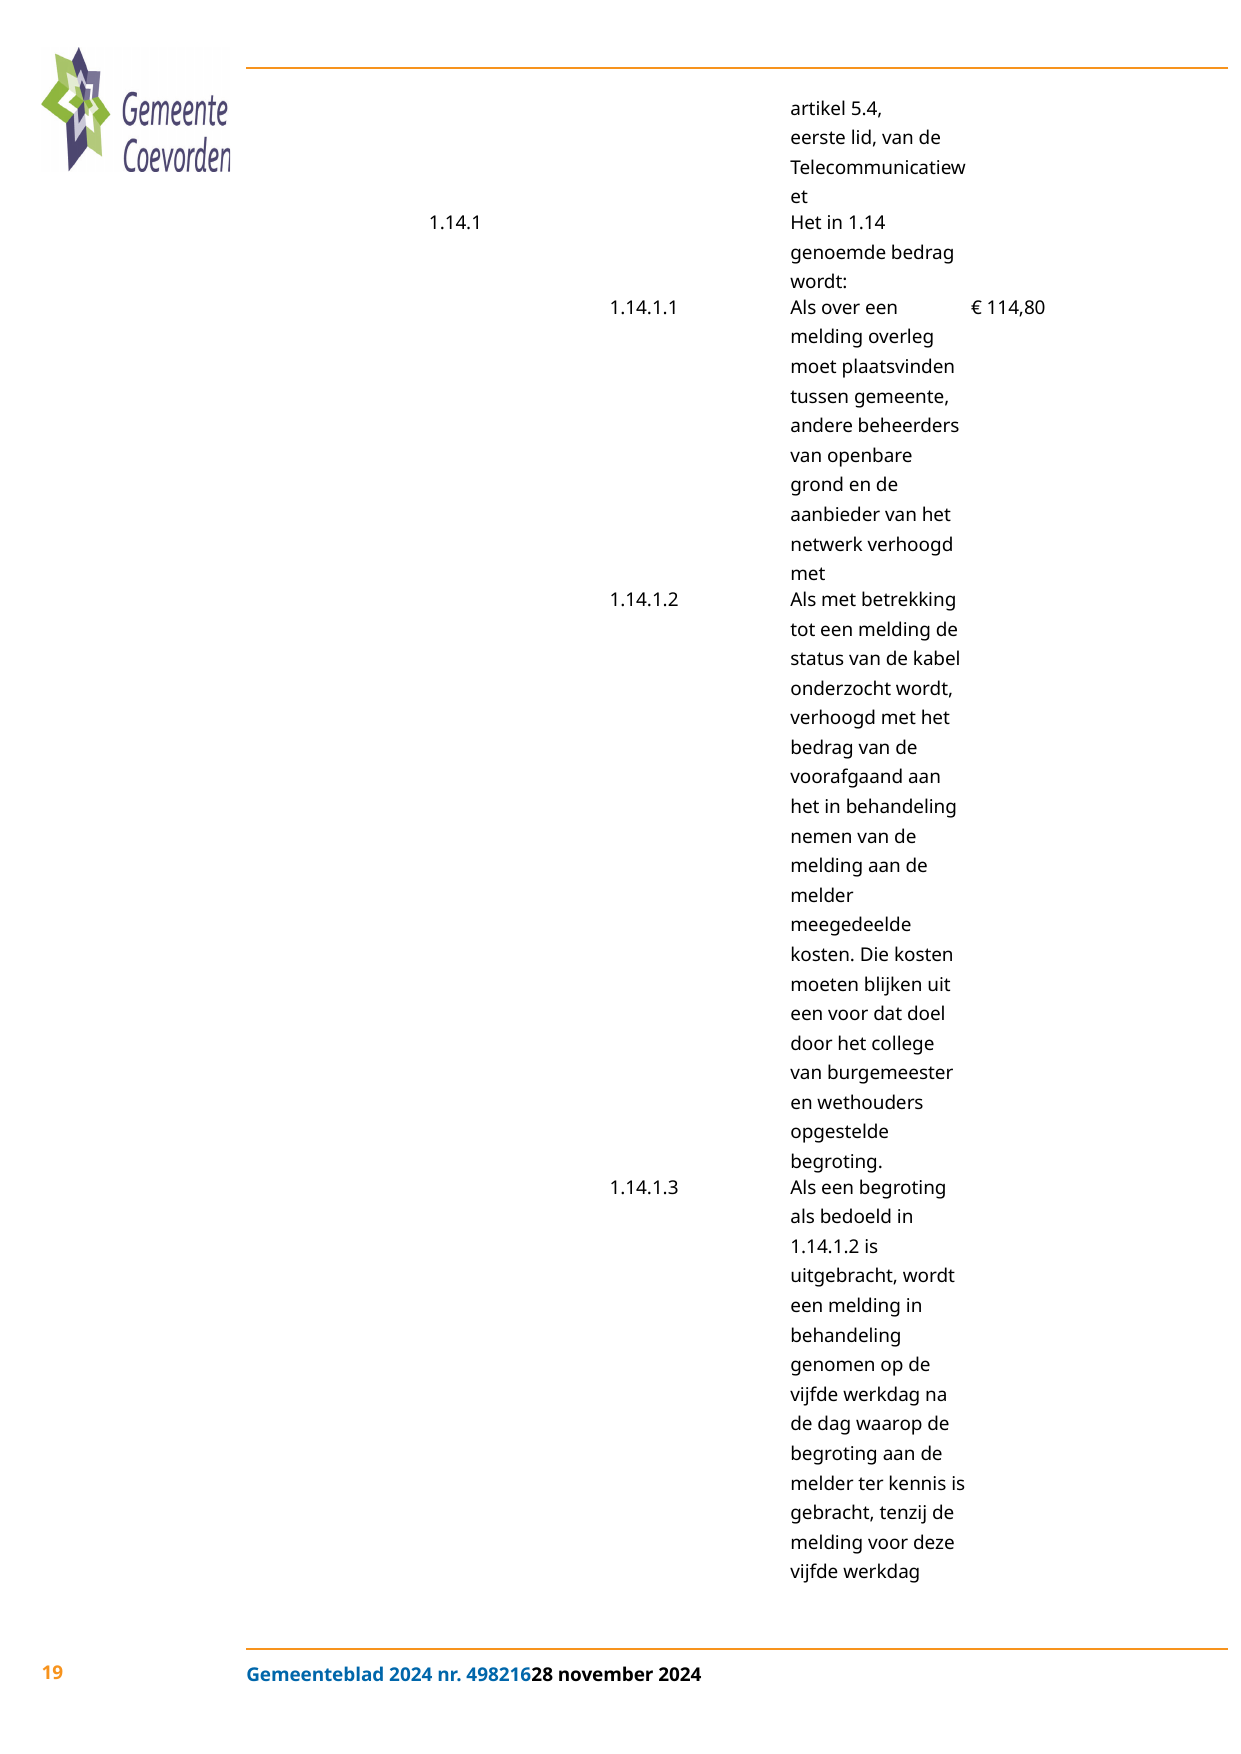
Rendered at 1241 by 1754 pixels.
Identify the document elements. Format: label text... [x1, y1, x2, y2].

table_cell [429, 1174, 609, 1584]
table_cell 1.14.1.2 [609, 586, 790, 1174]
table_cell [248, 586, 429, 1174]
table_cell artikel 5.4, eerste lid, van de Telecommunicatiewet [790, 95, 971, 209]
table_cell [609, 95, 790, 209]
table_cell [248, 95, 429, 209]
table_cell Het in 1.14 genoemde bedrag wordt: [790, 209, 971, 294]
table_cell [971, 209, 1152, 294]
table_cell [248, 209, 429, 294]
table_cell Als een begroting als bedoeld in 1.14.1.2 is uitgebracht, wordt een melding in behandeling genomen op de vijfde werkdag na de dag waarop de begroting aan de melder ter kennis is gebracht, tenzij de melding voor deze vijfde werkdag [790, 1174, 971, 1584]
table_cell [248, 1174, 429, 1584]
table_cell [248, 294, 429, 586]
table_cell [429, 95, 609, 209]
table_cell 1.14.1.3 [609, 1174, 790, 1584]
table_cell [429, 586, 609, 1174]
table_cell Als over een melding overleg moet plaatsvinden tussen gemeente, andere beheerders van openbare grond en de aanbieder van het netwerk verhoogd met [790, 294, 971, 586]
table_cell Als met betrekking tot een melding de status van de kabel onderzocht wordt, verhoogd met het bedrag van de voorafgaand aan het in behandeling nemen van de melding aan de melder meegedeelde kosten. Die kosten moeten blijken uit een voor dat doel door het college van burgemeester en wethouders opgestelde begroting. [790, 586, 971, 1174]
table_cell [971, 586, 1152, 1174]
table_cell [609, 209, 790, 294]
picture [41, 47, 231, 172]
table_cell [429, 294, 609, 586]
table_cell [971, 95, 1152, 209]
table_cell 1.14.1 [429, 209, 609, 294]
table_cell 1.14.1.1 [609, 294, 790, 586]
table_cell [971, 1174, 1152, 1584]
table_cell € 114,80 [971, 294, 1152, 586]
